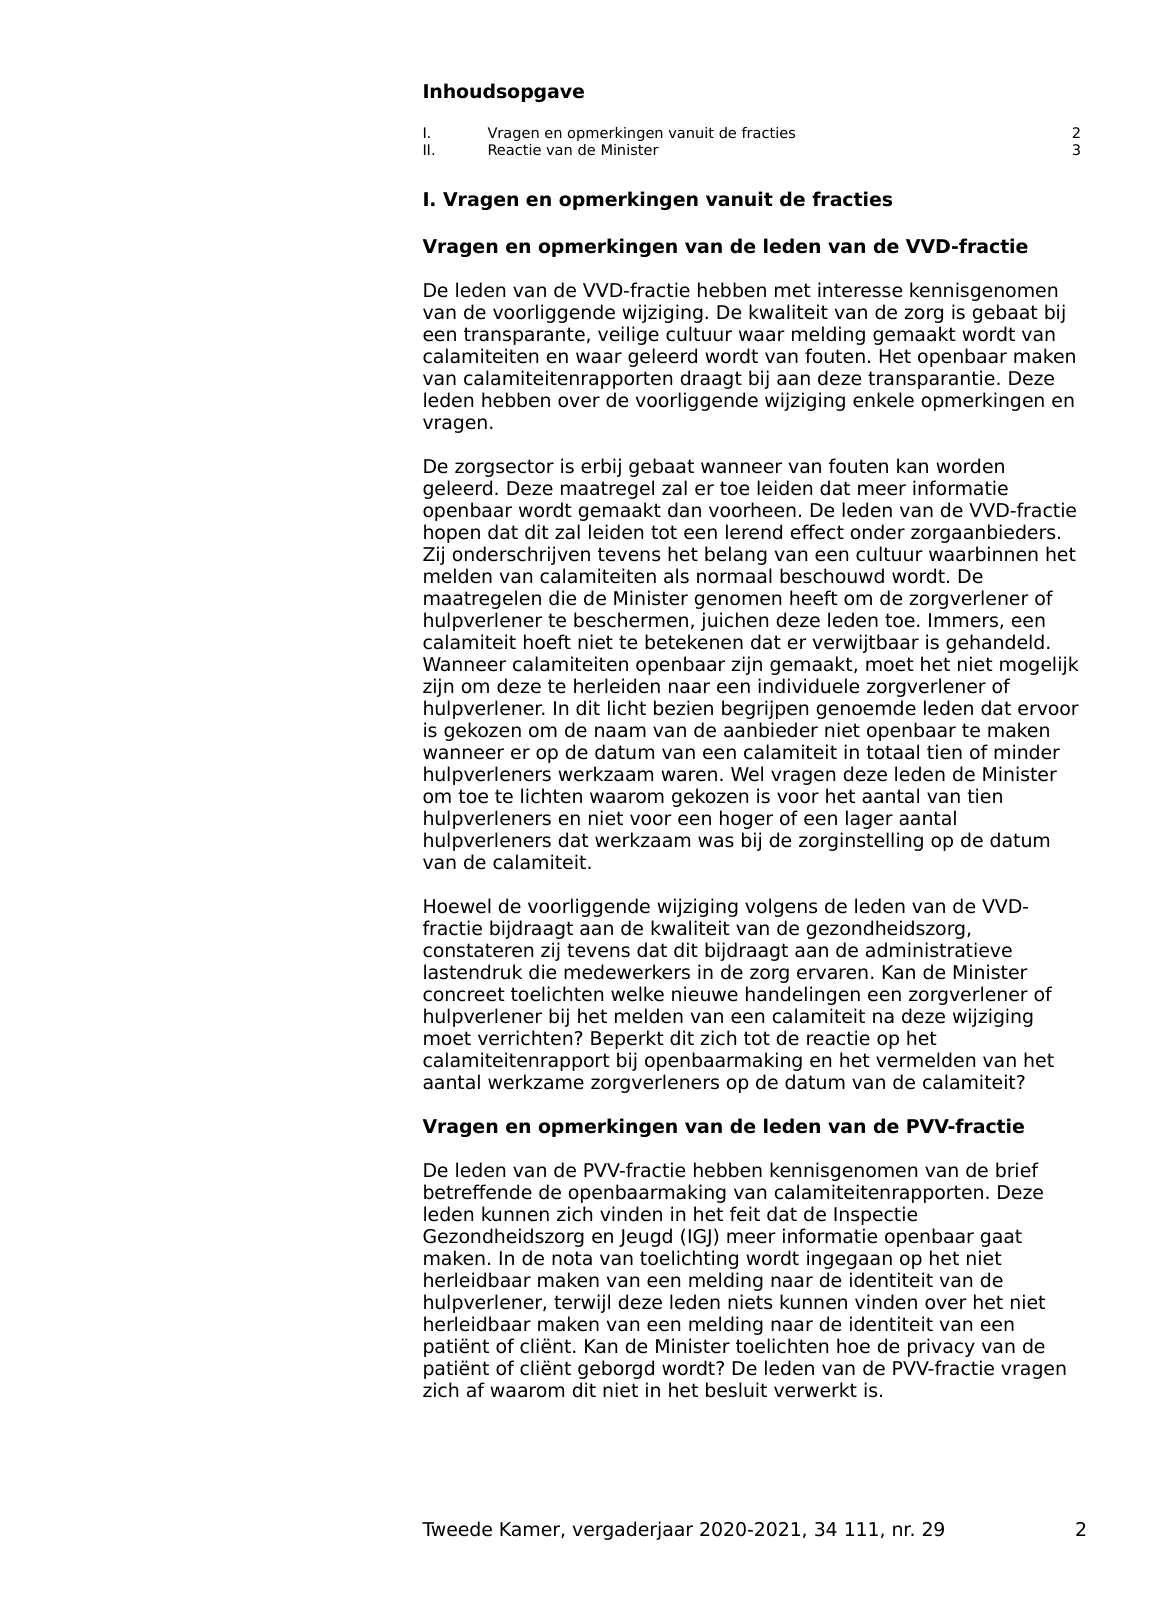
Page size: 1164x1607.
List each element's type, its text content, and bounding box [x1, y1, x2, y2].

subtitle Inhoudsopgave [422, 81, 1087, 103]
text De zorgsector is erbij gebaat wanneer van fouten kan worden geleerd. Deze maatregel zal er toe leiden dat meer informatie openbaar wordt gemaakt dan voorheen. De leden van de VVD-fractie hopen dat dit zal leiden tot een lerend effect onder zorgaanbieders. Zij onderschrijven tevens het belang van een cultuur waarbinnen het melden van calamiteiten als normaal beschouwd wordt. De maatregelen die de Minister genomen heeft om de zorgverlener of hulpverlener te beschermen, juichen deze leden toe. Immers, een calamiteit hoeft niet te betekenen dat er verwijtbaar is gehandeld. Wanneer calamiteiten openbaar zijn gemaakt, moet het niet mogelijk zijn om deze te herleiden naar een individuele zorgverlener of hulpverlener. In dit licht bezien begrijpen genoemde leden dat ervoor is gekozen om de naam van de aanbieder niet openbaar te maken wanneer er op de datum van een calamiteit in totaal tien of minder hulpverleners werkzaam waren. Wel vragen deze leden de Minister om toe te lichten waarom gekozen is voor het aantal van tien hulpverleners en niet voor een hoger of een lager aantal hulpverleners dat werkzaam was bij de zorginstelling op de datum van de calamiteit. [422, 456, 1087, 874]
table_header 2 [1013, 125, 1087, 142]
table_cell 3 [1013, 142, 1087, 159]
table_header I. [422, 125, 481, 142]
table_cell Reactie van de Minister [481, 142, 1013, 159]
text Hoewel de voorliggende wijziging volgens de leden van de VVD-fractie bijdraagt aan de kwaliteit van de gezondheidszorg, constateren zij tevens dat dit bijdraagt aan de administratieve lastendruk die medewerkers in de zorg ervaren. Kan de Minister concreet toelichten welke nieuwe handelingen een zorgverlener of hulpverlener bij het melden van een calamiteit na deze wijziging moet verrichten? Beperkt dit zich tot de reactie op het calamiteitenrapport bij openbaarmaking en het vermelden van het aantal werkzame zorgverleners op de datum van de calamiteit? [422, 896, 1087, 1094]
text De leden van de VVD-fractie hebben met interesse kennisgenomen van de voorliggende wijziging. De kwaliteit van de zorg is gebaat bij een transparante, veilige cultuur waar melding gemaakt wordt van calamiteiten en waar geleerd wordt van fouten. Het openbaar maken van calamiteitenrapporten draagt bij aan deze transparantie. Deze leden hebben over de voorliggende wijziging enkele opmerkingen en vragen. [422, 280, 1087, 434]
table_cell II. [422, 142, 481, 159]
subtitle Vragen en opmerkingen van de leden van de PVV-fractie [422, 1116, 1087, 1138]
subtitle Vragen en opmerkingen van de leden van de VVD-fractie [422, 236, 1087, 258]
table_header Vragen en opmerkingen vanuit de fracties [481, 125, 1013, 142]
subtitle I. Vragen en opmerkingen vanuit de fracties [422, 189, 1087, 211]
text De leden van de PVV-fractie hebben kennisgenomen van de brief betreffende de openbaarmaking van calamiteitenrapporten. Deze leden kunnen zich vinden in het feit dat de Inspectie Gezondheidszorg en Jeugd (IGJ) meer informatie openbaar gaat maken. In de nota van toelichting wordt ingegaan op het niet herleidbaar maken van een melding naar de identiteit van de hulpverlener, terwijl deze leden niets kunnen vinden over het niet herleidbaar maken van een melding naar de identiteit van een patiënt of cliënt. Kan de Minister toelichten hoe de privacy van de patiënt of cliënt geborgd wordt? De leden van de PVV-fractie vragen zich af waarom dit niet in het besluit verwerkt is. [422, 1160, 1087, 1402]
